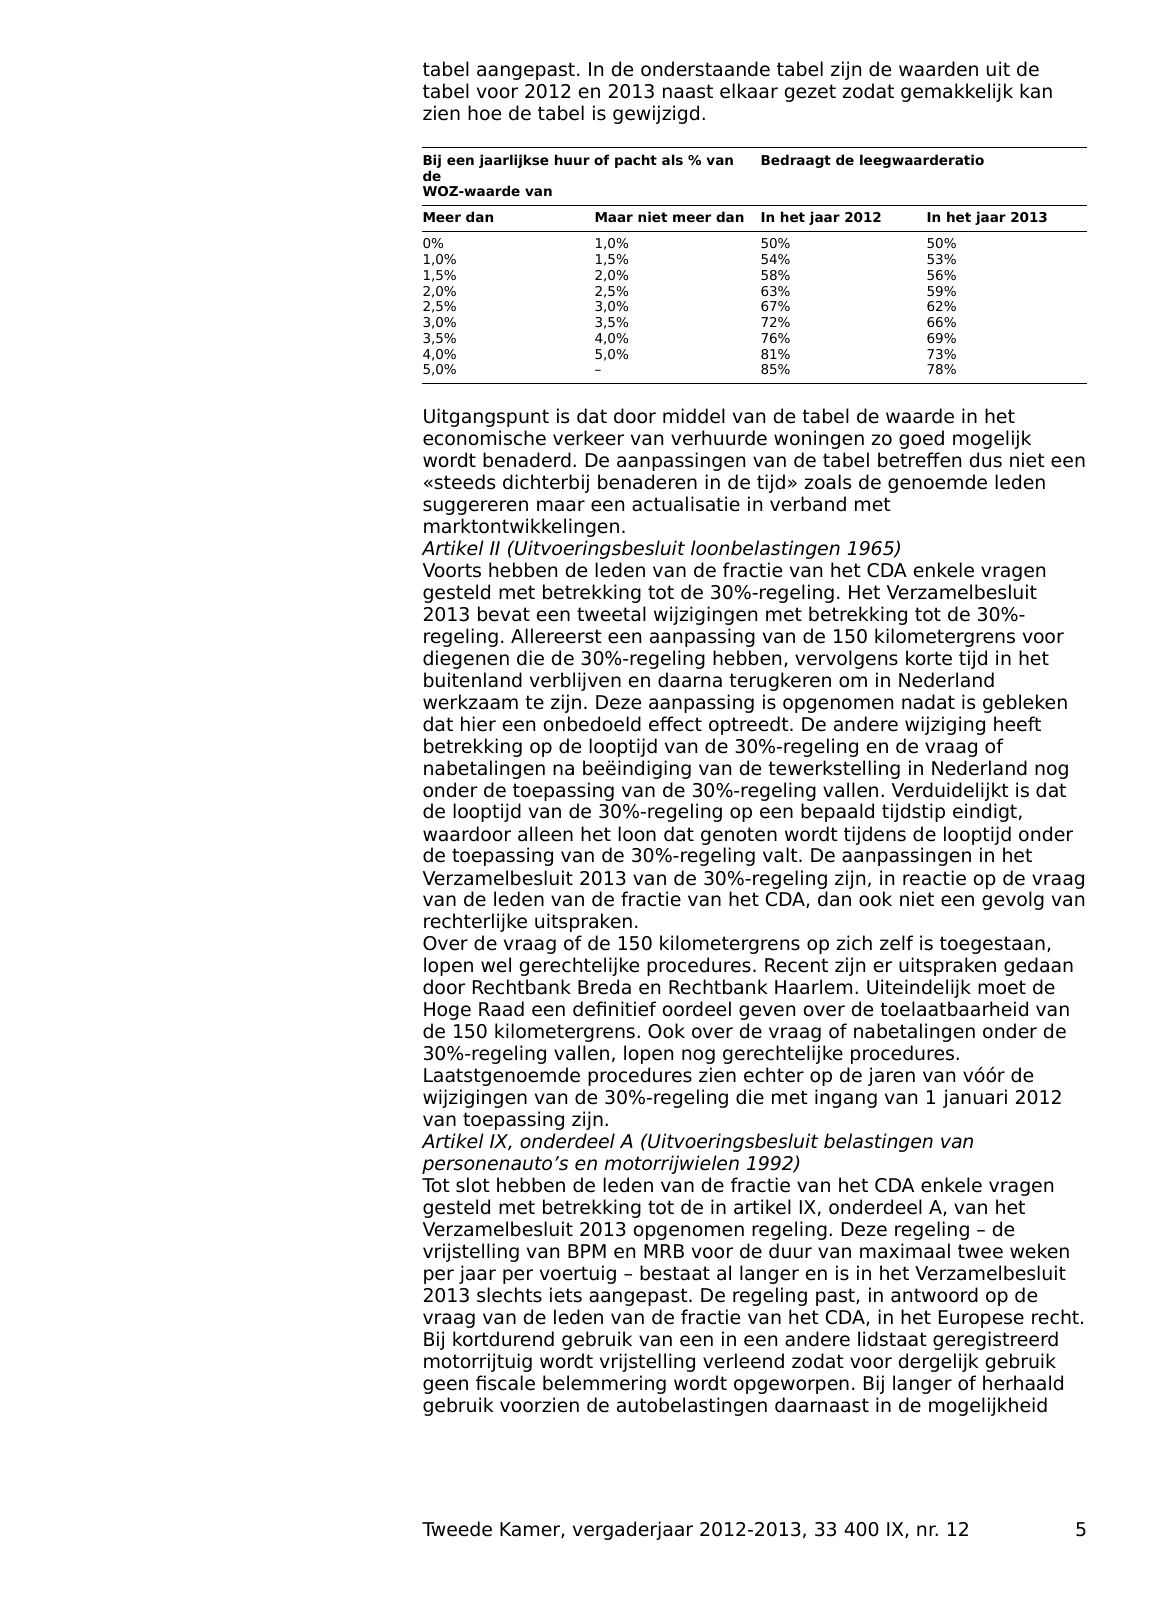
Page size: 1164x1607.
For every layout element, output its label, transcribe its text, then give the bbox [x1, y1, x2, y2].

text Voorts hebben de leden van de fractie van het CDA enkele vragen gesteld met betrekking tot de 30%-regeling. Het Verzamelbesluit 2013 bevat een tweetal wijzigingen met betrekking tot de 30%-regeling. Allereerst een aanpassing van de 150 kilometergrens voor diegenen die de 30%-regeling hebben, vervolgens korte tijd in het buitenland verblijven en daarna terugkeren om in Nederland werkzaam te zijn. Deze aanpassing is opgenomen nadat is gebleken dat hier een onbedoeld effect optreedt. De andere wijziging heeft betrekking op de looptijd van de 30%-regeling en de vraag of nabetalingen na beëindiging van de tewerkstelling in Nederland nog onder de toepassing van de 30%-regeling vallen. Verduidelijkt is dat de looptijd van de 30%-regeling op een bepaald tijdstip eindigt, waardoor alleen het loon dat genoten wordt tijdens de looptijd onder de toepassing van de 30%-regeling valt. De aanpassingen in het Verzamelbesluit 2013 van de 30%-regeling zijn, in reactie op de vraag van de leden van de fractie van het CDA, dan ook niet een gevolg van rechterlijke uitspraken. [422, 560, 1087, 933]
table_cell 58% [754, 268, 921, 283]
table_cell 50% [921, 232, 1087, 252]
table_cell 56% [921, 268, 1087, 283]
table_cell 53% [921, 252, 1087, 268]
table_cell 4,0% [588, 331, 754, 346]
table_cell – [588, 362, 754, 383]
table_cell 76% [754, 331, 921, 346]
table_cell 1,5% [588, 252, 754, 268]
table_cell 2,0% [588, 268, 754, 283]
table_cell 78% [921, 362, 1087, 383]
table_cell 66% [921, 315, 1087, 331]
text tabel aangepast. In de onderstaande tabel zijn de waarden uit de tabel voor 2012 en 2013 naast elkaar gezet zodat gemakkelijk kan zien hoe de tabel is gewijzigd. [422, 59, 1087, 125]
table_cell 3,0% [422, 315, 588, 331]
table_cell 59% [921, 284, 1087, 299]
table_cell 3,0% [588, 299, 754, 315]
table_cell 50% [754, 232, 921, 252]
table_cell 1,0% [588, 232, 754, 252]
table_cell Maar niet meer dan [588, 206, 754, 231]
table_cell 62% [921, 299, 1087, 315]
table_cell 1,0% [422, 252, 588, 268]
table_cell 72% [754, 315, 921, 331]
table_header Bedraagt de leegwaarderatio [754, 148, 1087, 204]
table_cell In het jaar 2013 [921, 206, 1087, 231]
text Tot slot hebben de leden van de fractie van het CDA enkele vragen gesteld met betrekking tot de in artikel IX, onderdeel A, van het Verzamelbesluit 2013 opgenomen regeling. Deze regeling – de vrijstelling van BPM en MRB voor de duur van maximaal twee weken per jaar per voertuig – bestaat al langer en is in het Verzamelbesluit 2013 slechts iets aangepast. De regeling past, in antwoord op de vraag van de leden van de fractie van het CDA, in het Europese recht. Bij kortdurend gebruik van een in een andere lidstaat geregistreerd motorrijtuig wordt vrijstelling verleend zodat voor dergelijk gebruik geen fiscale belemmering wordt opgeworpen. Bij langer of herhaald gebruik voorzien de autobelastingen daarnaast in de mogelijkheid [422, 1175, 1087, 1417]
table_cell 54% [754, 252, 921, 268]
table_cell 5,0% [422, 362, 588, 383]
table_cell 0% [422, 232, 588, 252]
table_cell 85% [754, 362, 921, 383]
table_cell 1,5% [422, 268, 588, 283]
table_cell 5,0% [588, 346, 754, 362]
table_cell 2,0% [422, 284, 588, 299]
table_cell In het jaar 2012 [754, 206, 921, 231]
table_cell 63% [754, 284, 921, 299]
table_cell 2,5% [422, 299, 588, 315]
text Uitgangspunt is dat door middel van de tabel de waarde in het economische verkeer van verhuurde woningen zo goed mogelijk wordt benaderd. De aanpassingen van de tabel betreffen dus niet een «steeds dichterbij benaderen in de tijd» zoals de genoemde leden suggereren maar een actualisatie in verband met marktontwikkelingen. [422, 406, 1087, 538]
text Artikel IX, onderdeel A (Uitvoeringsbesluit belastingen van personenauto’s en motorrijwielen 1992) [422, 1131, 1087, 1175]
table_cell 67% [754, 299, 921, 315]
table_cell Meer dan [422, 206, 588, 231]
text Over de vraag of de 150 kilometergrens op zich zelf is toegestaan, lopen wel gerechtelijke procedures. Recent zijn er uitspraken gedaan door Rechtbank Breda en Rechtbank Haarlem. Uiteindelijk moet de Hoge Raad een definitief oordeel geven over de toelaatbaarheid van de 150 kilometergrens. Ook over de vraag of nabetalingen onder de 30%-regeling vallen, lopen nog gerechtelijke procedures. Laatstgenoemde procedures zien echter op de jaren van vóór de wijzigingen van de 30%-regeling die met ingang van 1 januari 2012 van toepassing zijn. [422, 933, 1087, 1131]
table_cell 4,0% [422, 346, 588, 362]
table_header Bij een jaarlijkse huur of pacht als % van de WOZ-waarde van [422, 148, 754, 204]
table_cell 2,5% [588, 284, 754, 299]
table_cell 73% [921, 346, 1087, 362]
table_cell 81% [754, 346, 921, 362]
table_cell 3,5% [588, 315, 754, 331]
table_cell 3,5% [422, 331, 588, 346]
text Artikel II (Uitvoeringsbesluit loonbelastingen 1965) [422, 538, 1087, 560]
table_cell 69% [921, 331, 1087, 346]
